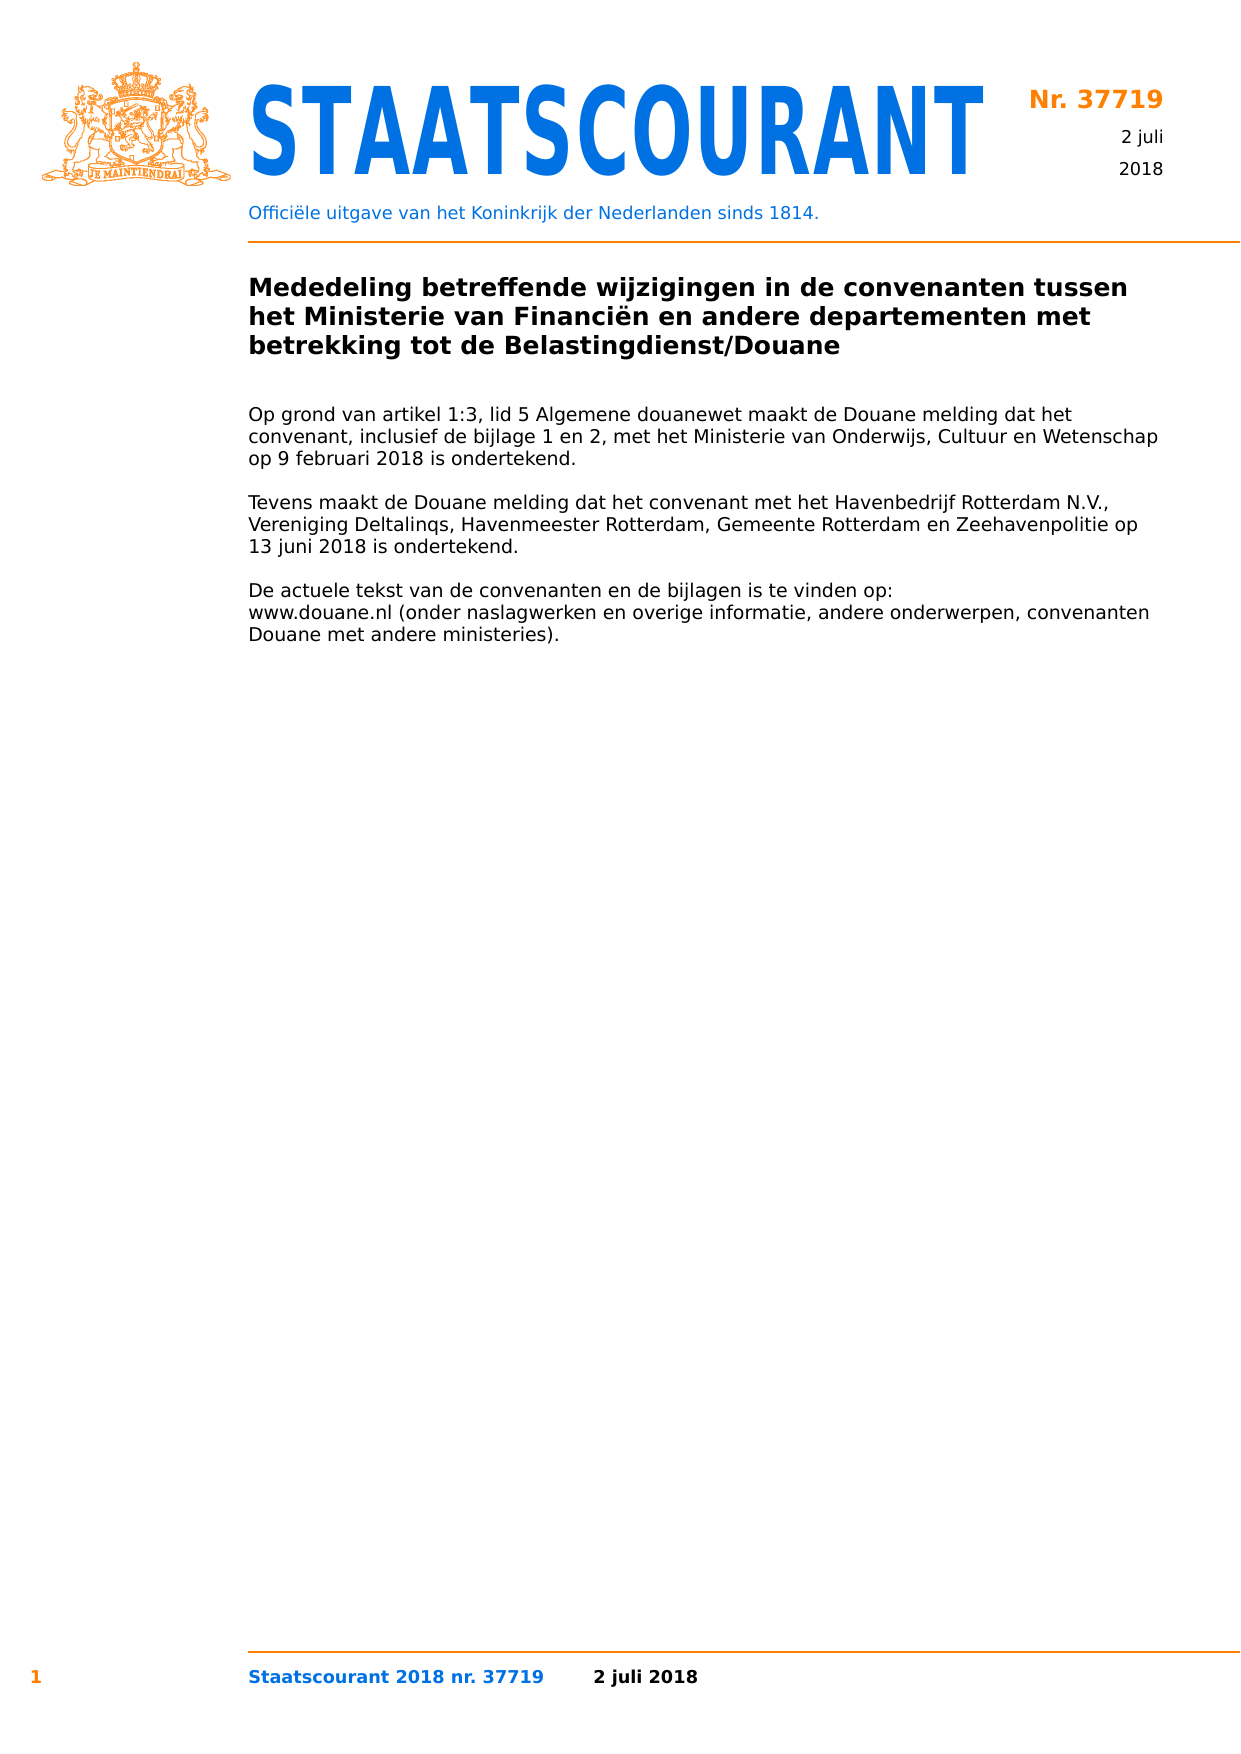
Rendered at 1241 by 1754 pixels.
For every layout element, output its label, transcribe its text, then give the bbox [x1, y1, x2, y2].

table_header Nr. 37719 [998, 62, 1240, 121]
table_header STAATSCOURANT [248, 62, 998, 203]
table_cell 2 juli [998, 121, 1240, 153]
picture [41, 62, 231, 186]
text De actuele tekst van de convenanten en de bijlagen is te vinden op: [248, 580, 1163, 602]
text www.douane.nl (onder naslagwerken en overige informatie, andere onderwerpen, convenanten Douane met andere ministeries). [248, 602, 1163, 646]
text Tevens maakt de Douane melding dat het convenant met het Havenbedrijf Rotterdam N.V., Vereniging Deltalinqs, Havenmeester Rotterdam, Gemeente Rotterdam en Zeehavenpolitie op 13 juni 2018 is ondertekend. [248, 492, 1163, 558]
text Op grond van artikel 1:3, lid 5 Algemene douanewet maakt de Douane melding dat het convenant, inclusief de bijlage 1 en 2, met het Ministerie van Onderwijs, Cultuur en Wetenschap op 9 februari 2018 is ondertekend. [248, 404, 1163, 470]
table_cell 2018 [998, 153, 1240, 203]
table_cell Officiële uitgave van het Koninkrijk der Nederlanden sinds 1814. [248, 203, 1240, 241]
table_header [25, 62, 248, 241]
subtitle Mededeling betreffende wijzigingen in de convenanten tussen het Ministerie van Financiën en andere departementen met betrekking tot de Belastingdienst/Douane [248, 273, 1163, 361]
